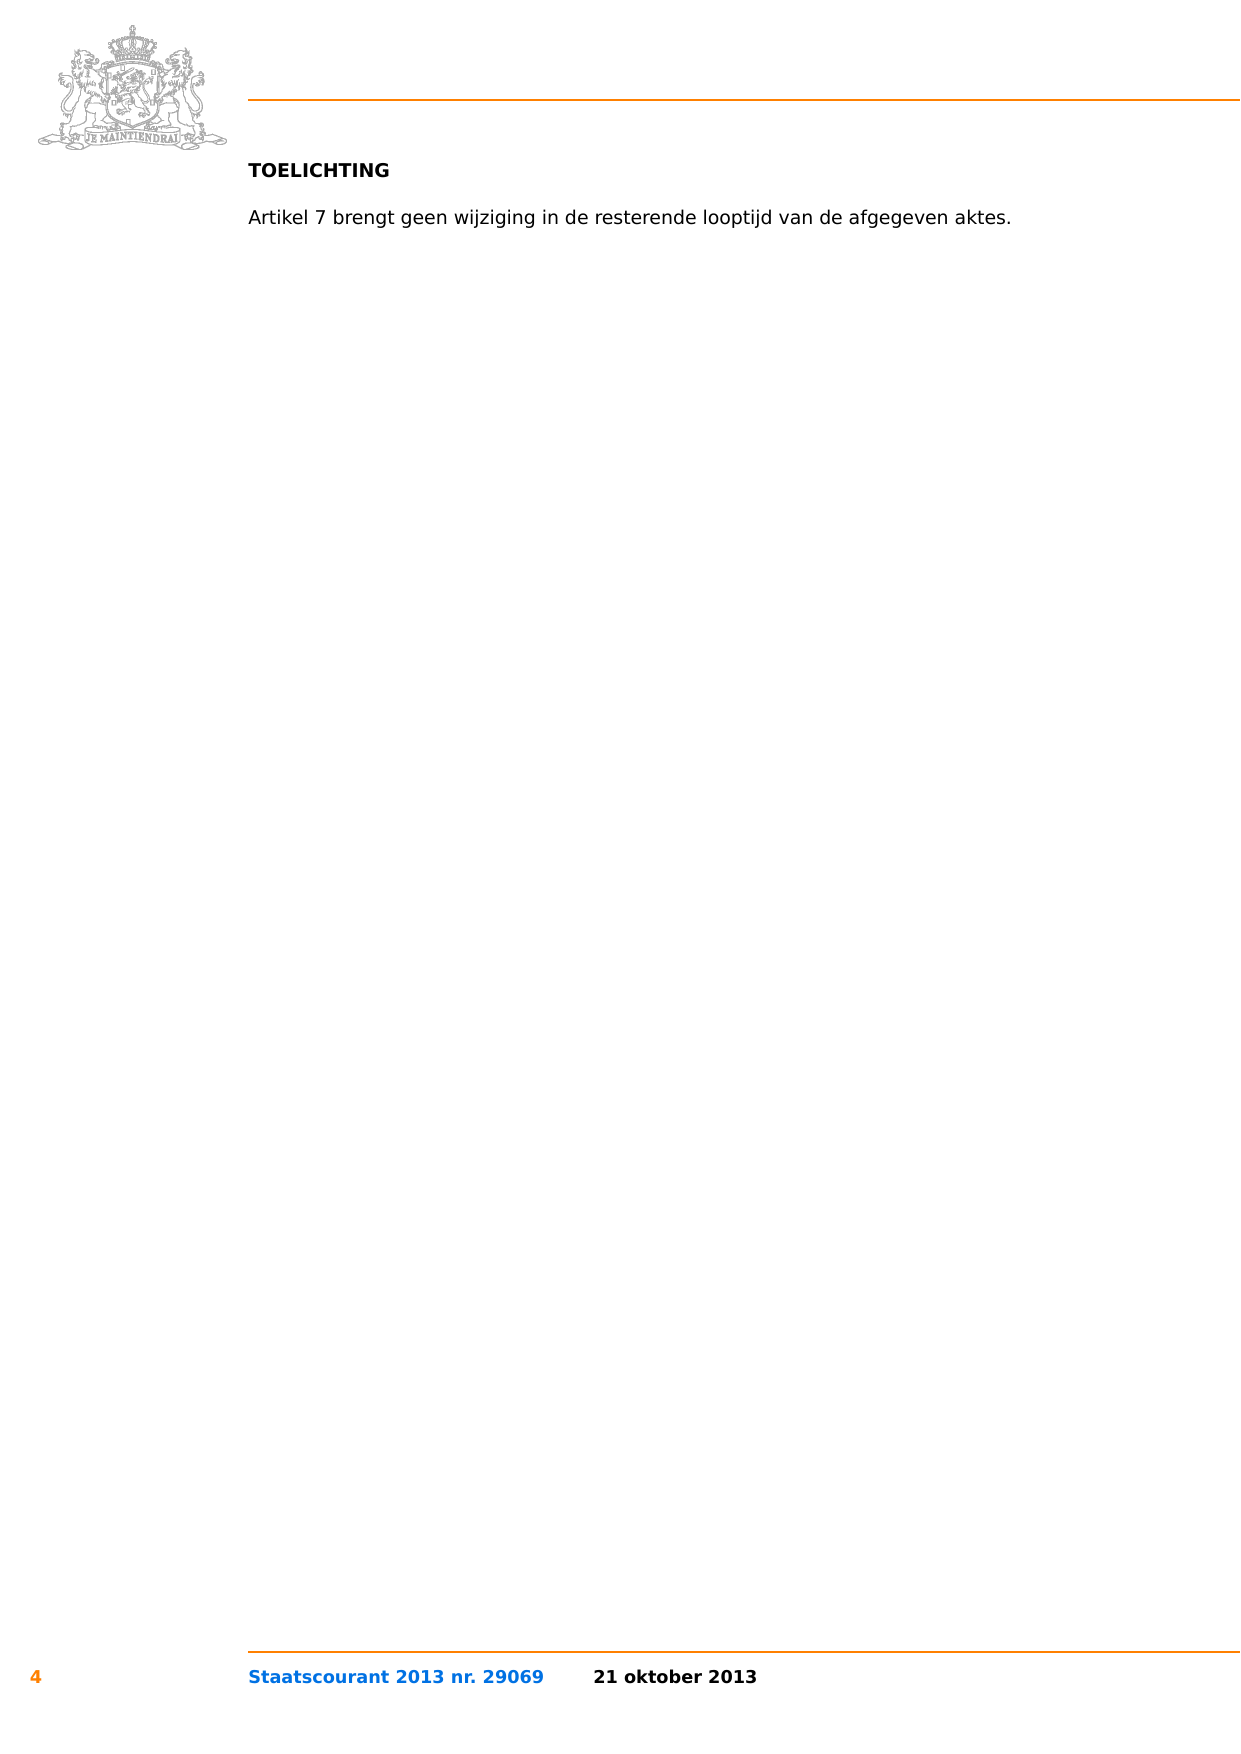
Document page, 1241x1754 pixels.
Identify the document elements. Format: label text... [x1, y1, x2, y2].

subtitle TOELICHTING [248, 160, 1163, 182]
text Artikel 7 brengt geen wijziging in de resterende looptijd van de afgegeven aktes. [248, 207, 1163, 229]
picture [38, 25, 227, 150]
